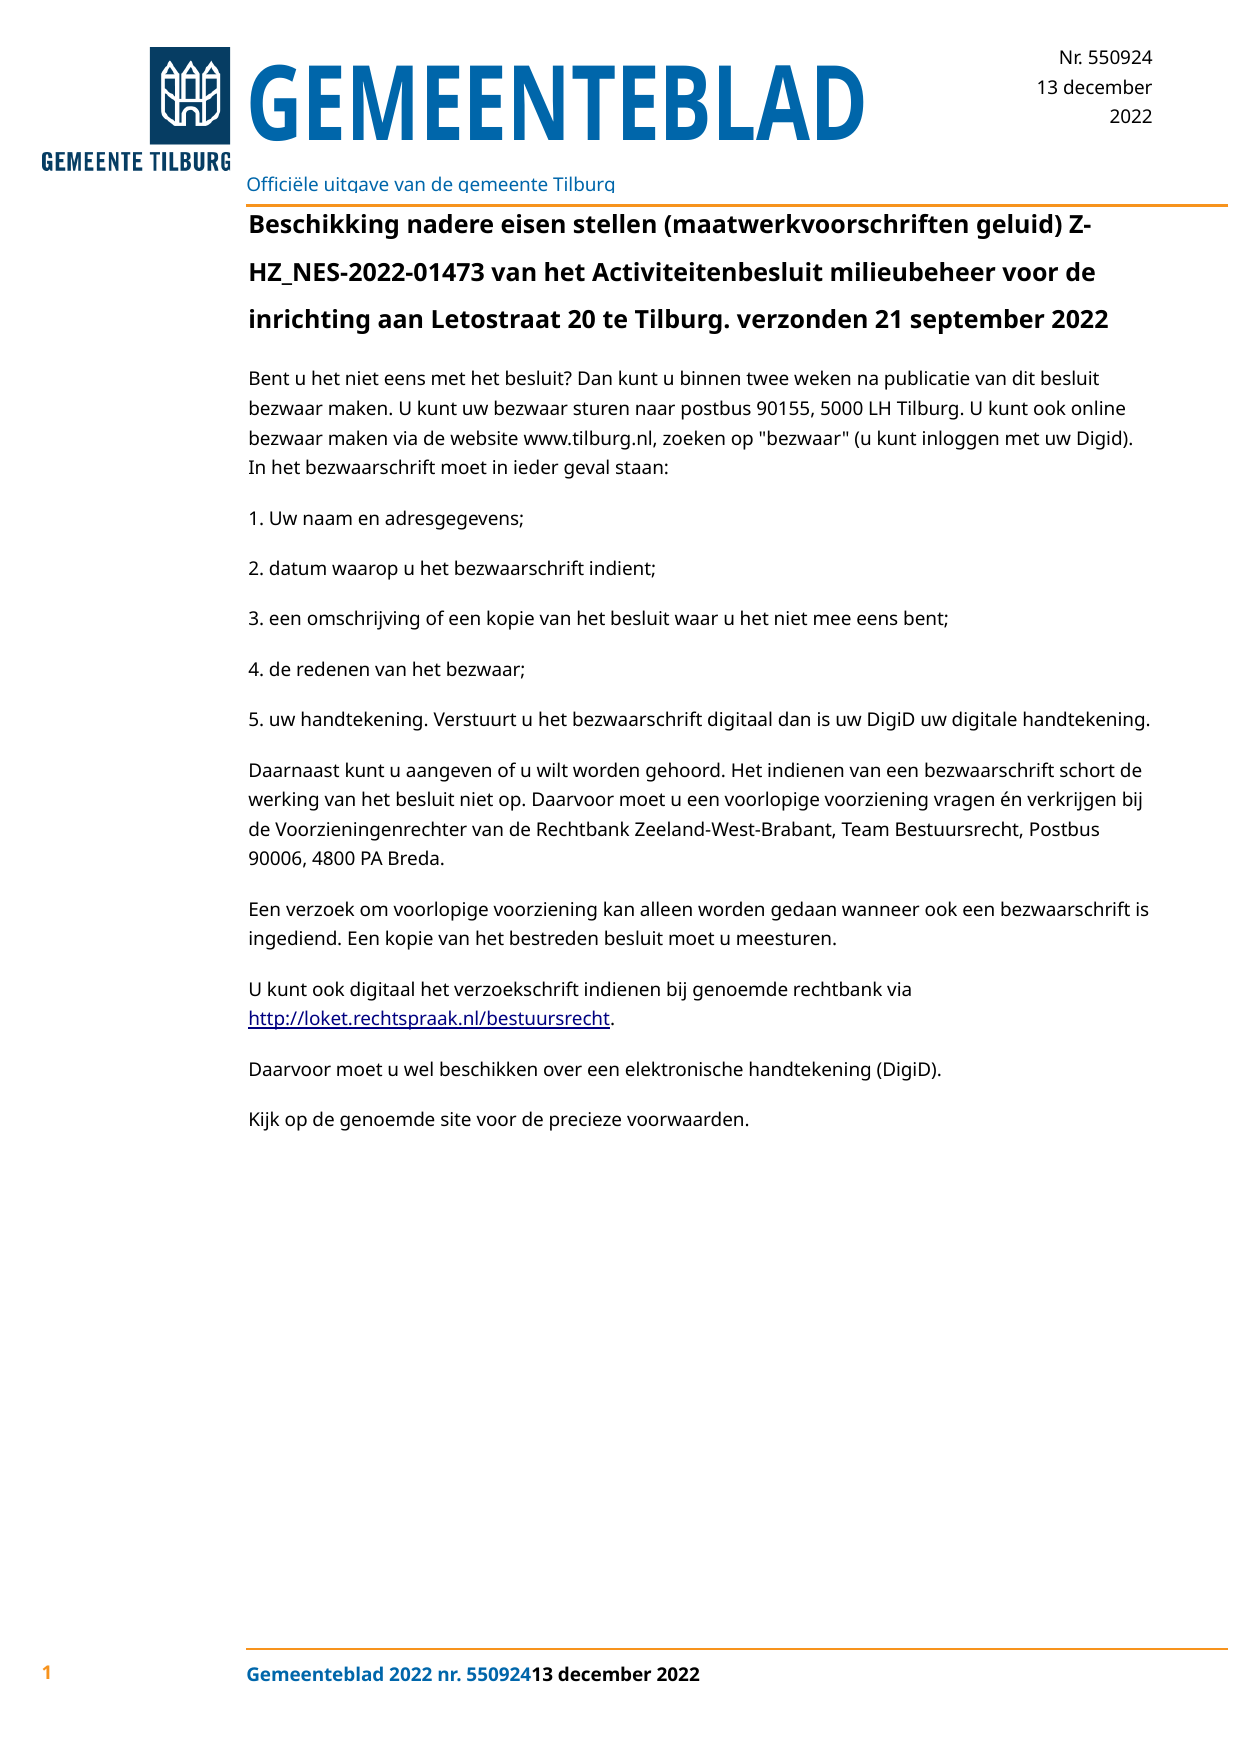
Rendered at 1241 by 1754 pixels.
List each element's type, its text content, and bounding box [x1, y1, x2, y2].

text 5. uw handtekening. Verstuurt u het bezwaarschrift digitaal dan is uw DigiD uw digitale handtekening. [248, 706, 1152, 732]
text 1. Uw naam en adresgegevens; [248, 505, 1152, 530]
text 4. de redenen van het bezwaar; [248, 656, 1152, 682]
picture [41, 47, 231, 172]
text Daarnaast kunt u aangeven of u wilt worden gehoord. Het indienen van een bezwaarschrift schort de werking van het besluit niet op. Daarvoor moet u een voorlopige voorziening vragen én verkrijgen bij de Voorzieningenrechter van de Rechtbank Zeeland-West-Brabant, Team Bestuursrecht, Postbus 90006, 4800 PA Breda. [248, 757, 1152, 871]
text U kunt ook digitaal het verzoekschrift indienen bij genoemde rechtbank via http://loket.rechtspraak.nl/bestuursrecht. [248, 976, 1152, 1031]
text 3. een omschrijving of een kopie van het besluit waar u het niet mee eens bent; [248, 606, 1152, 631]
text Een verzoek om voorlopige voorziening kan alleen worden gedaan wanneer ook een bezwaarschrift is ingediend. Een kopie van het bestreden besluit moet u meesturen. [248, 896, 1152, 951]
text Beschikking nadere eisen stellen (maatwerkvoorschriften geluid) Z-HZ_NES-2022-01473 van het Activiteitenbesluit milieubeheer voor de inrichting aan Letostraat 20 te Tilburg. verzonden 21 september 2022 [248, 207, 1152, 336]
text Daarvoor moet u wel beschikken over een elektronische handtekening (DigiD). [248, 1056, 1152, 1082]
text Kijk op de genoemde site voor de precieze voorwaarden. [248, 1106, 1152, 1132]
text Bent u het niet eens met het besluit? Dan kunt u binnen twee weken na publicatie van dit besluit bezwaar maken. U kunt uw bezwaar sturen naar postbus 90155, 5000 LH Tilburg. U kunt ook online bezwaar maken via de website www.tilburg.nl, zoeken op "bezwaar" (u kunt inloggen met uw Digid). In het bezwaarschrift moet in ieder geval staan: [248, 366, 1152, 480]
text 2. datum waarop u het bezwaarschrift indient; [248, 555, 1152, 581]
